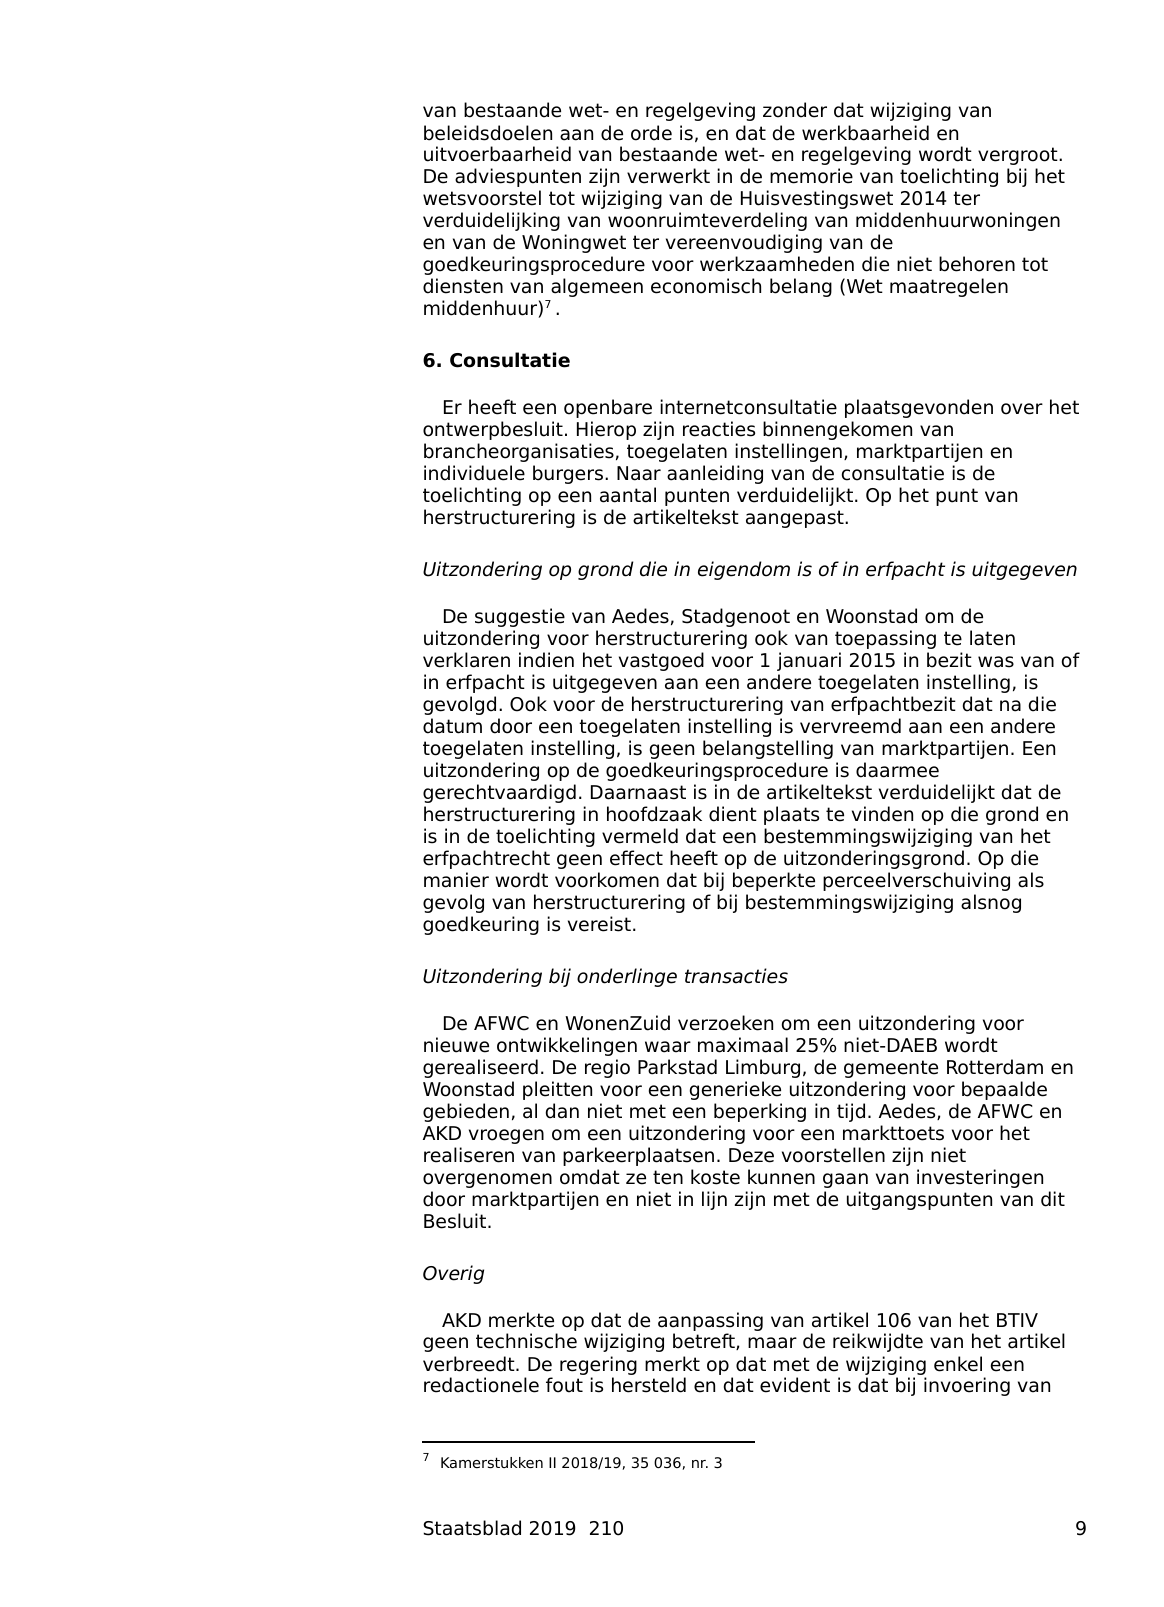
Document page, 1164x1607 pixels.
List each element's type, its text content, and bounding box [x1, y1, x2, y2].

text AKD merkte op dat de aanpassing van artikel 106 van het BTIV geen technische wijziging betreft, maar de reikwijdte van het artikel verbreedt. De regering merkt op dat met de wijziging enkel een redactionele fout is hersteld en dat evident is dat bij invoering van [422, 1309, 1087, 1397]
text De AFWC en WonenZuid verzoeken om een uitzondering voor nieuwe ontwikkelingen waar maximaal 25% niet-DAEB wordt gerealiseerd. De regio Parkstad Limburg, de gemeente Rotterdam en Woonstad pleitten voor een generieke uitzondering voor bepaalde gebieden, al dan niet met een beperking in tijd. Aedes, de AFWC en AKD vroegen om een uitzondering voor een markttoets voor het realiseren van parkeerplaatsen. Deze voorstellen zijn niet overgenomen omdat ze ten koste kunnen gaan van investeringen door marktpartijen en niet in lijn zijn met de uitgangspunten van dit Besluit. [422, 1013, 1087, 1232]
text Kamerstukken II 2018/19, 35 036, nr. 3 [422, 1451, 1087, 1473]
subtitle Uitzondering bij onderlinge transacties [422, 966, 1087, 988]
text Er heeft een openbare internetconsultatie plaatsgevonden over het ontwerpbesluit. Hierop zijn reacties binnengekomen van brancheorganisaties, toegelaten instellingen, marktpartijen en individuele burgers. Naar aanleiding van de consultatie is de toelichting op een aantal punten verduidelijkt. Op het punt van herstructurering is de artikeltekst aangepast. [422, 397, 1087, 529]
text van bestaande wet- en regelgeving zonder dat wijziging van beleidsdoelen aan de orde is, en dat de werkbaarheid en uitvoerbaarheid van bestaande wet- en regelgeving wordt vergroot. De adviespunten zijn verwerkt in de memorie van toelichting bij het wetsvoorstel tot wijziging van de Huisvestingswet 2014 ter verduidelijking van woonruimteverdeling van middenhuurwoningen en van de Woningwet ter vereenvoudiging van de goedkeuringsprocedure voor werkzaamheden die niet behoren tot diensten van algemeen economisch belang (Wet maatregelen middenhuur). [422, 100, 1087, 320]
text De suggestie van Aedes, Stadgenoot en Woonstad om de uitzondering voor herstructurering ook van toepassing te laten verklaren indien het vastgoed voor 1 januari 2015 in bezit was van of in erfpacht is uitgegeven aan een andere toegelaten instelling, is gevolgd. Ook voor de herstructurering van erfpachtbezit dat na die datum door een toegelaten instelling is vervreemd aan een andere toegelaten instelling, is geen belangstelling van marktpartijen. Een uitzondering op de goedkeuringsprocedure is daarmee gerechtvaardigd. Daarnaast is in de artikeltekst verduidelijkt dat de herstructurering in hoofdzaak dient plaats te vinden op die grond en is in de toelichting vermeld dat een bestemmingswijziging van het erfpachtrecht geen effect heeft op de uitzonderingsgrond. Op die manier wordt voorkomen dat bij beperkte perceelverschuiving als gevolg van herstructurering of bij bestemmingswijziging alsnog goedkeuring is vereist. [422, 606, 1087, 936]
subtitle Overig [422, 1262, 1087, 1284]
subtitle 6. Consultatie [422, 350, 1087, 372]
subtitle Uitzondering op grond die in eigendom is of in erfpacht is uitgegeven [422, 559, 1087, 581]
